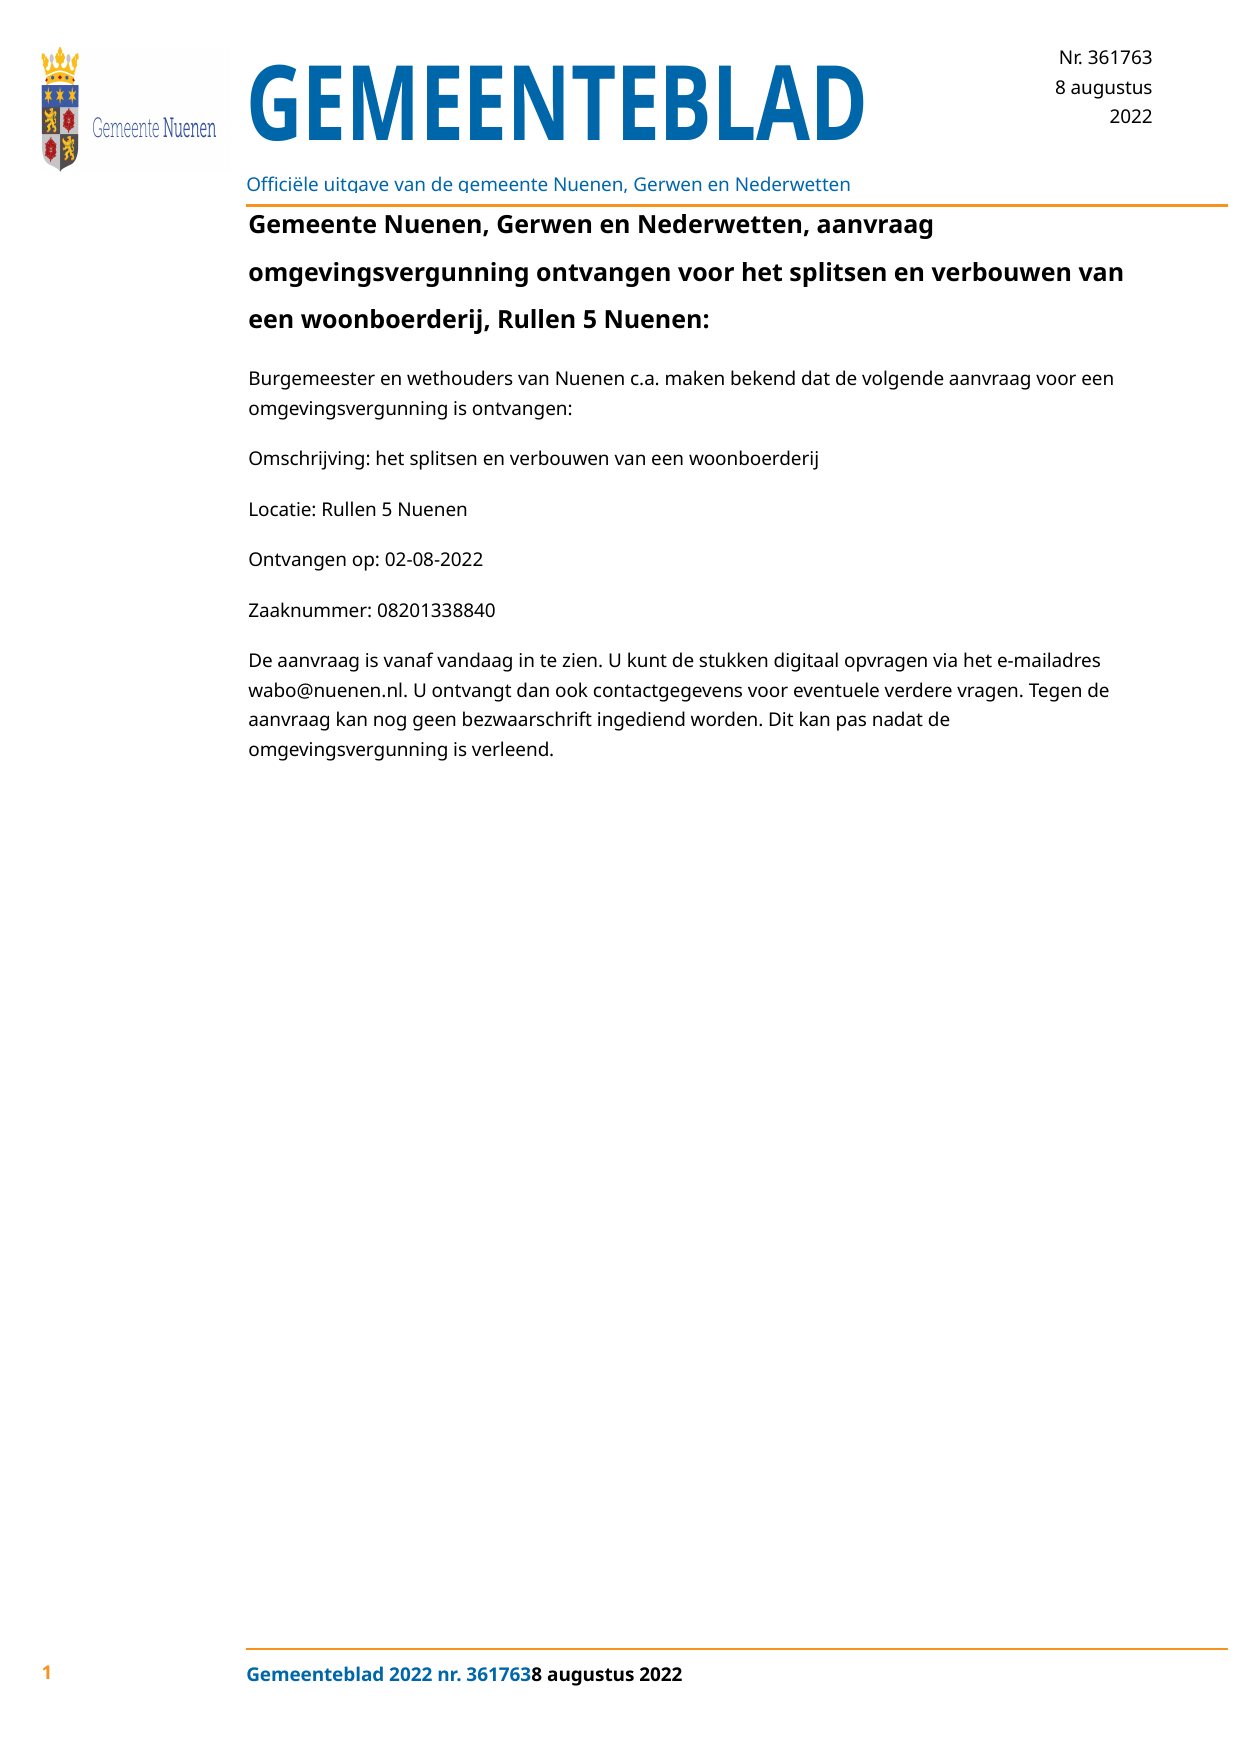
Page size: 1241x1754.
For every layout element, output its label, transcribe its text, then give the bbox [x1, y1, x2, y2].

text Ontvangen op: 02-08-2022 [248, 546, 1152, 572]
text Burgemeester en wethouders van Nuenen c.a. maken bekend dat de volgende aanvraag voor een omgevingsvergunning is ontvangen: [248, 366, 1152, 421]
text De aanvraag is vanaf vandaag in te zien. U kunt de stukken digitaal opvragen via het e-mailadres wabo@nuenen.nl. U ontvangt dan ook contactgegevens voor eventuele verdere vragen. Tegen de aanvraag kan nog geen bezwaarschrift ingediend worden. Dit kan pas nadat de omgevingsvergunning is verleend. [248, 647, 1152, 762]
text Gemeente Nuenen, Gerwen en Nederwetten, aanvraag omgevingsvergunning ontvangen voor het splitsen en verbouwen van een woonboerderij, Rullen 5 Nuenen: [248, 207, 1152, 336]
text Locatie: Rullen 5 Nuenen [248, 496, 1152, 522]
text Zaaknummer: 08201338840 [248, 597, 1152, 622]
text Omschrijving: het splitsen en verbouwen van een woonboerderij [248, 446, 1152, 471]
picture [41, 47, 231, 172]
